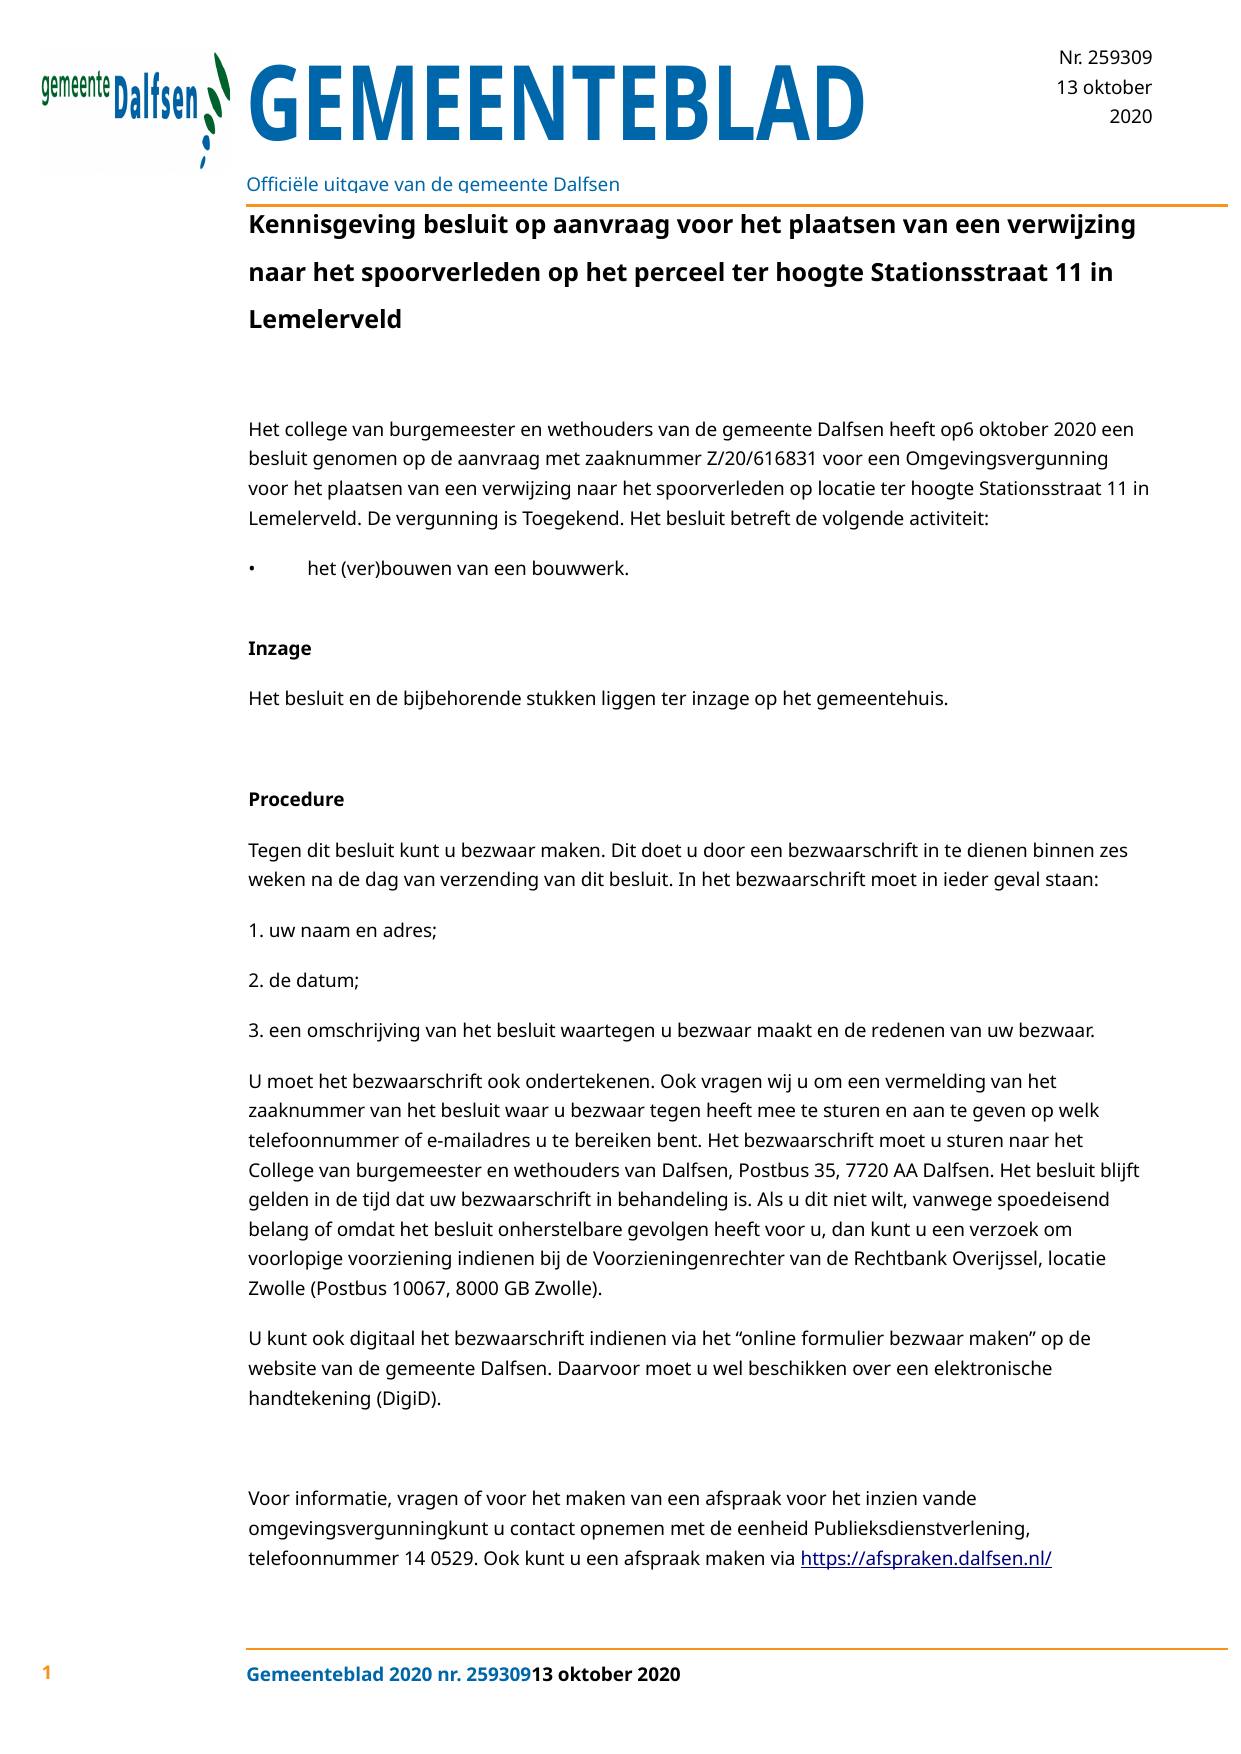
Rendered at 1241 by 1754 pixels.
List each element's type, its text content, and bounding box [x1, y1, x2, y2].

text Voor informatie, vragen of voor het maken van een afspraak voor het inzien vande omgevingsvergunningkunt u contact opnemen met de eenheid Publieksdienstverlening, telefoonnummer 14 0529. Ook kunt u een afspraak maken via https://afspraken.dalfsen.nl/ [248, 1486, 1152, 1570]
list het (ver)bouwen van een bouwwerk. [248, 555, 1152, 581]
text Inzage [248, 635, 1152, 661]
text 1. uw naam en adres; [248, 917, 1152, 942]
text U kunt ook digitaal het bezwaarschrift indienen via het “online formulier bezwaar maken” op de website van de gemeente Dalfsen. Daarvoor moet u wel beschikken over een elektronische handtekening (DigiD). [248, 1326, 1152, 1410]
text Het besluit en de bijbehorende stukken liggen ter inzage op het gemeentehuis. [248, 686, 1152, 711]
text Tegen dit besluit kunt u bezwaar maken. Dit doet u door een bezwaarschrift in te dienen binnen zes weken na de dag van verzending van dit besluit. In het bezwaarschrift moet in ieder geval staan: [248, 837, 1152, 892]
picture [41, 47, 231, 172]
text U moet het bezwaarschrift ook ondertekenen. Ook vragen wij u om een vermelding van het zaaknummer van het besluit waar u bezwaar tegen heeft mee te sturen en aan te geven op welk telefoonnummer of e-mailadres u te bereiken bent. Het bezwaarschrift moet u sturen naar het College van burgemeester en wethouders van Dalfsen, Postbus 35, 7720 AA Dalfsen. Het besluit blijft gelden in de tijd dat uw bezwaarschrift in behandeling is. Als u dit niet wilt, vanwege spoedeisend belang of omdat het besluit onherstelbare gevolgen heeft voor u, dan kunt u een verzoek om voorlopige voorziening indienen bij de Voorzieningenrechter van de Rechtbank Overijssel, locatie Zwolle (Postbus 10067, 8000 GB Zwolle). [248, 1068, 1152, 1301]
text Kennisgeving besluit op aanvraag voor het plaatsen van een verwijzing naar het spoorverleden op het perceel ter hoogte Stationsstraat 11 in Lemelerveld [248, 207, 1152, 336]
text Procedure [248, 786, 1152, 812]
text Het college van burgemeester en wethouders van de gemeente Dalfsen heeft op6 oktober 2020 een besluit genomen op de aanvraag met zaaknummer Z/20/616831 voor een Omgevingsvergunning voor het plaatsen van een verwijzing naar het spoorverleden op locatie ter hoogte Stationsstraat 11 in Lemelerveld. De vergunning is Toegekend. Het besluit betreft de volgende activiteit: [248, 416, 1152, 530]
text 3. een omschrijving van het besluit waartegen u bezwaar maakt en de redenen van uw bezwaar. [248, 1018, 1152, 1043]
text 2. de datum; [248, 967, 1152, 993]
